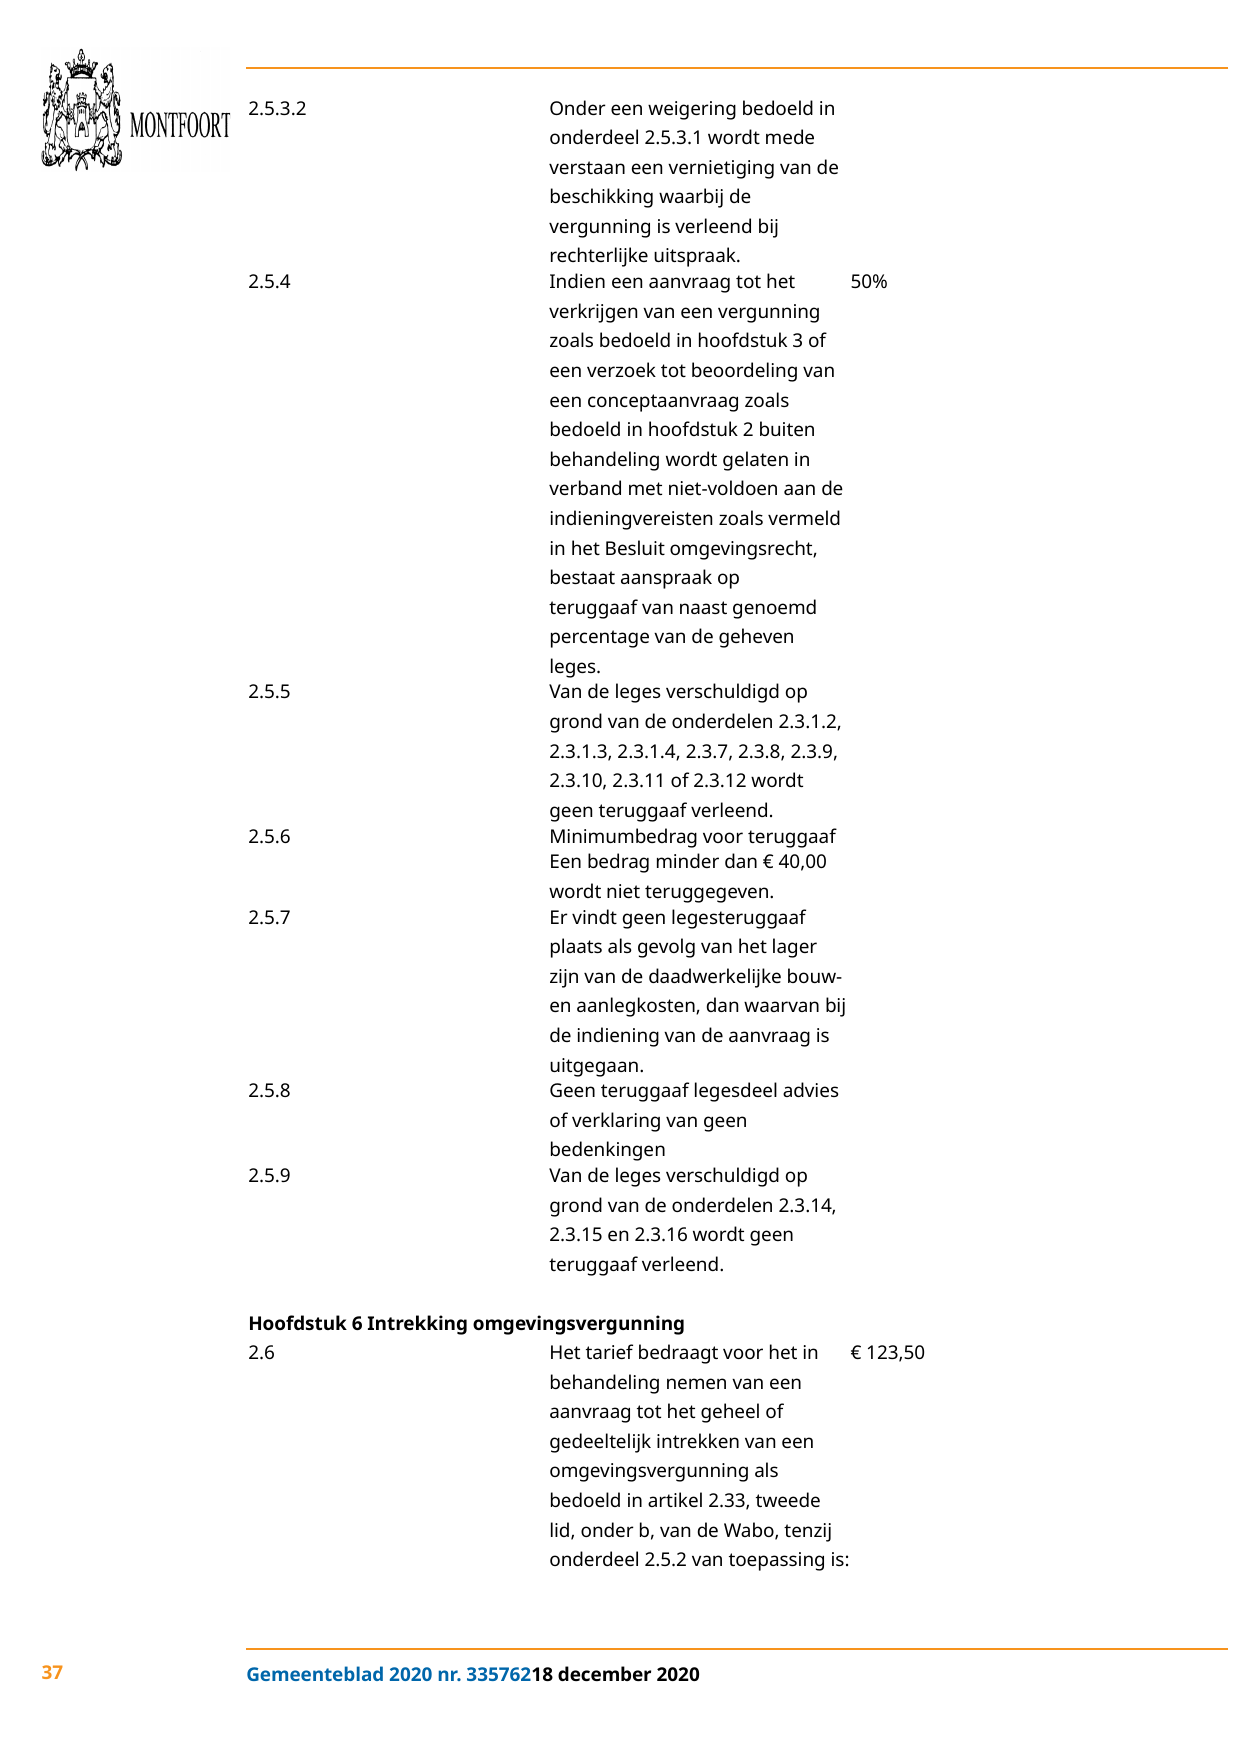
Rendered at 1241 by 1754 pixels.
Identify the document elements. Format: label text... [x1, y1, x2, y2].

table_cell 2.5.7 [248, 904, 549, 1077]
table_cell Onder een weigering bedoeld in onderdeel 2.5.3.1 wordt mede verstaan een vernietiging van de beschikking waarbij de vergunning is verleend bij rechterlijke uitspraak. [549, 95, 850, 268]
table_cell [248, 849, 549, 904]
table_header € 123,50 [850, 1339, 1152, 1572]
table_cell Er vindt geen legesteruggaaf plaats als gevolg van het lager zijn van de daadwerkelijke bouw- en aanlegkosten, dan waarvan bij de indiening van de aanvraag is uitgegaan. [549, 904, 850, 1077]
table_cell 50% [850, 269, 1152, 679]
table_cell 2.5.9 [248, 1163, 549, 1277]
table_cell 2.5.8 [248, 1078, 549, 1162]
table_header 2.6 [248, 1339, 549, 1572]
table_cell Van de leges verschuldigd op grond van de onderdelen 2.3.1.2, 2.3.1.3, 2.3.1.4, 2.3.7, 2.3.8, 2.3.9, 2.3.10, 2.3.11 of 2.3.12 wordt geen teruggaaf verleend. [549, 679, 850, 823]
table_cell Minimumbedrag voor teruggaaf [549, 823, 850, 848]
table_cell [850, 823, 1152, 848]
table_cell 2.5.3.2 [248, 95, 549, 268]
table_cell 2.5.6 [248, 823, 549, 848]
table_cell 2.5.4 [248, 269, 549, 679]
text Hoofdstuk 6 Intrekking omgevingsvergunning [248, 1310, 1152, 1335]
table_cell [850, 904, 1152, 1077]
table_cell Een bedrag minder dan € 40,00 wordt niet teruggegeven. [549, 849, 850, 904]
table_cell Indien een aanvraag tot het verkrijgen van een vergunning zoals bedoeld in hoofdstuk 3 of een verzoek tot beoordeling van een conceptaanvraag zoals bedoeld in hoofdstuk 2 buiten behandeling wordt gelaten in verband met niet-voldoen aan de indieningvereisten zoals vermeld in het Besluit omgevingsrecht, bestaat aanspraak op teruggaaf van naast genoemd percentage van de geheven leges. [549, 269, 850, 679]
table_cell Van de leges verschuldigd op grond van de onderdelen 2.3.14, 2.3.15 en 2.3.16 wordt geen teruggaaf verleend. [549, 1163, 850, 1277]
table_cell [850, 1163, 1152, 1277]
table_cell [850, 679, 1152, 823]
table_header Het tarief bedraagt voor het in behandeling nemen van een aanvraag tot het geheel of gedeeltelijk intrekken van een omgevingsvergunning als bedoeld in artikel 2.33, tweede lid, onder b, van de Wabo, tenzij onderdeel 2.5.2 van toepassing is: [549, 1339, 850, 1572]
table_cell [850, 1078, 1152, 1162]
table_cell Geen teruggaaf legesdeel advies of verklaring van geen bedenkingen [549, 1078, 850, 1162]
table_cell [850, 95, 1152, 268]
table_cell [850, 849, 1152, 904]
picture [41, 47, 231, 172]
table_cell 2.5.5 [248, 679, 549, 823]
